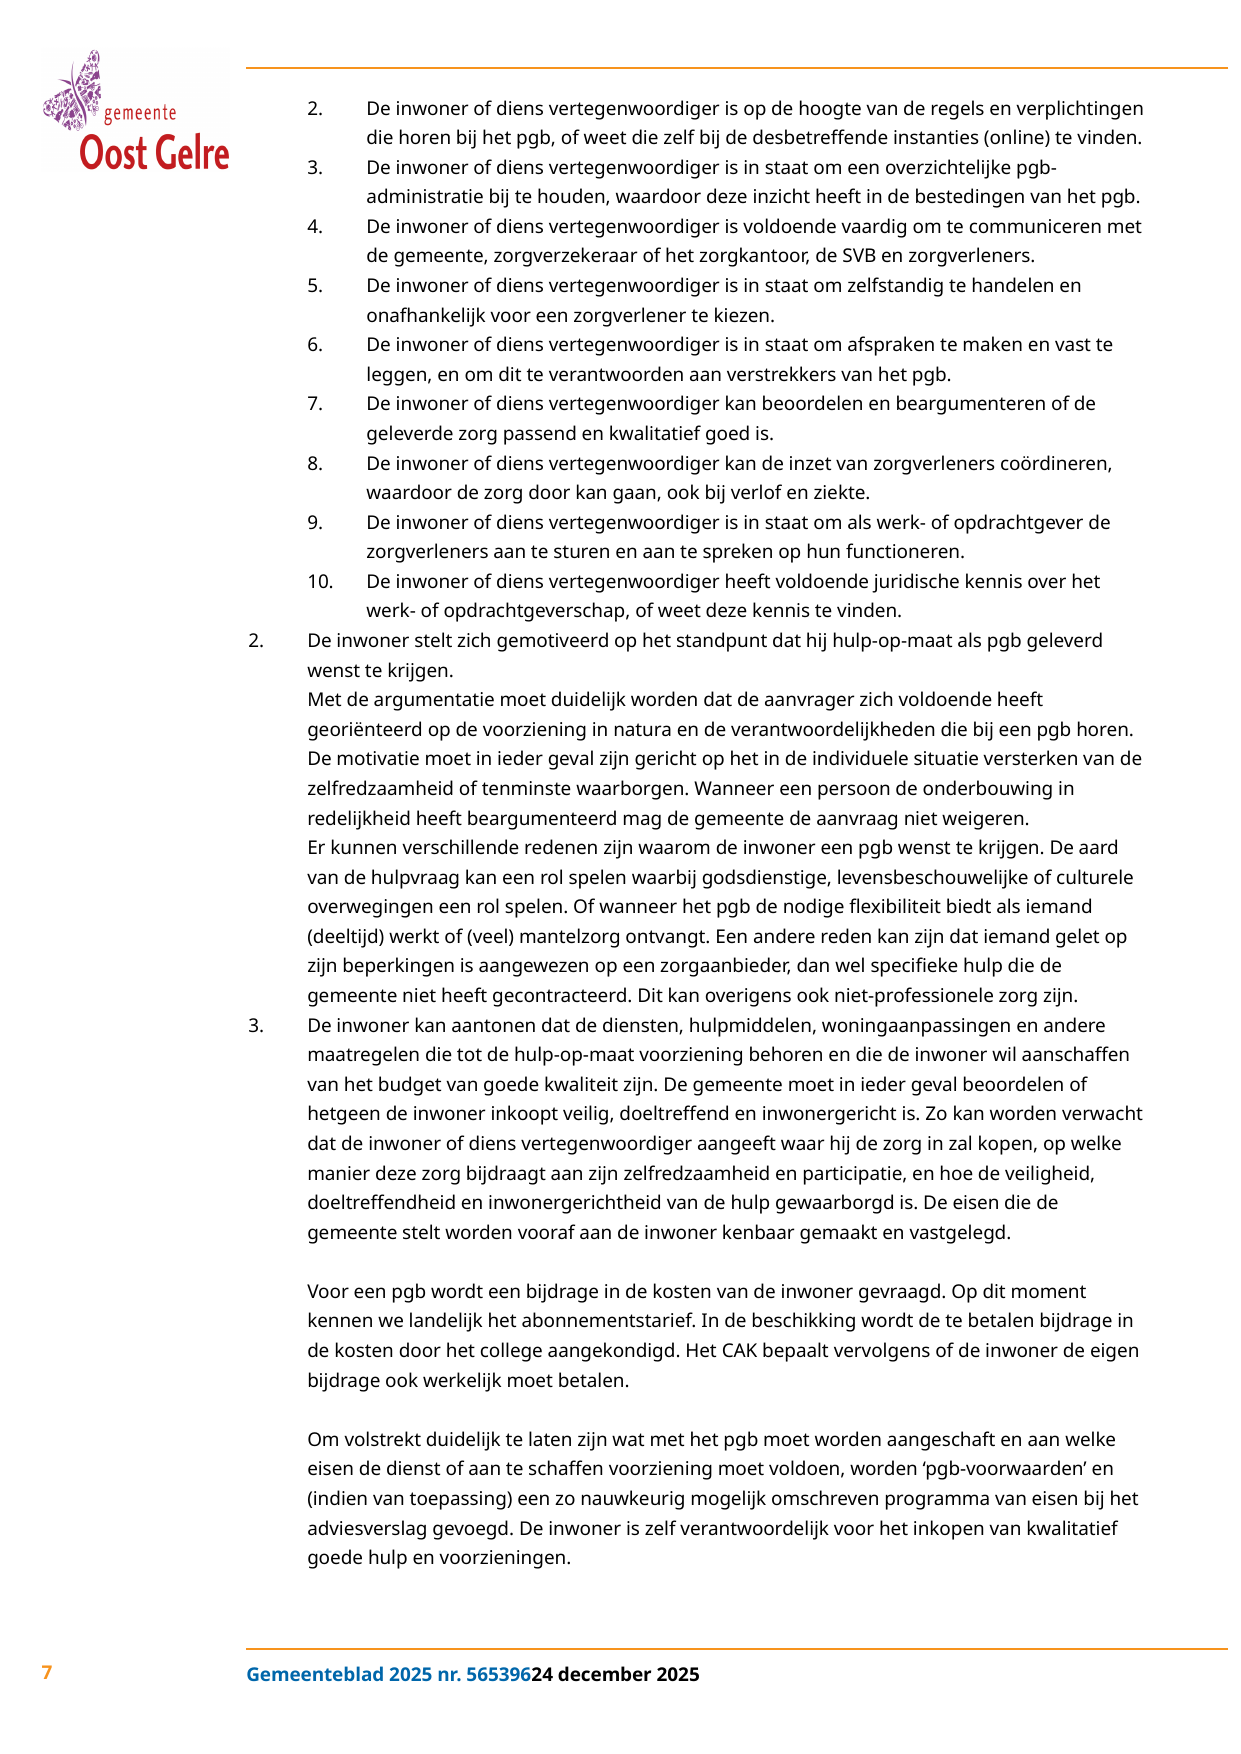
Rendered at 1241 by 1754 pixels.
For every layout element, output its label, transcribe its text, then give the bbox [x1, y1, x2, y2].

list De inwoner of diens vertegenwoordiger is in staat om als werk- of opdrachtgever de zorgverleners aan te sturen en aan te spreken op hun functioneren. [307, 509, 1152, 564]
list De inwoner of diens vertegenwoordiger kan de inzet van zorgverleners coördineren, waardoor de zorg door kan gaan, ook bij verlof en ziekte. [307, 450, 1152, 505]
list Om volstrekt duidelijk te laten zijn wat met het pgb moet worden aangeschaft en aan welke eisen de dienst of aan te schaffen voorziening moet voldoen, worden ‘pgb-voorwaarden’ en (indien van toepassing) een zo nauwkeurig mogelijk omschreven programma van eisen bij het adviesverslag gevoegd. De inwoner is zelf verantwoordelijk voor het inkopen van kwalitatief goede hulp en voorzieningen. [248, 1426, 1152, 1570]
list De inwoner of diens vertegenwoordiger is voldoende vaardig om te communiceren met de gemeente, zorgverzekeraar of het zorgkantoor, de SVB en zorgverleners. [307, 213, 1152, 268]
list Voor een pgb wordt een bijdrage in de kosten van de inwoner gevraagd. Op dit moment kennen we landelijk het abonnementstarief. In de beschikking wordt de te betalen bijdrage in de kosten door het college aangekondigd. Het CAK bepaalt vervolgens of de inwoner de eigen bijdrage ook werkelijk moet betalen. [248, 1278, 1152, 1393]
list De inwoner kan aantonen dat de diensten, hulpmiddelen, woningaanpassingen en andere maatregelen die tot de hulp-op-maat voorziening behoren en die de inwoner wil aanschaffen van het budget van goede kwaliteit zijn. De gemeente moet in ieder geval beoordelen of hetgeen de inwoner inkoopt veilig, doeltreffend en inwonergericht is. Zo kan worden verwacht dat de inwoner of diens vertegenwoordiger aangeeft waar hij de zorg in zal kopen, op welke manier deze zorg bijdraagt aan zijn zelfredzaamheid en participatie, en hoe de veiligheid, doeltreffendheid en inwonergerichtheid van de hulp gewaarborgd is. De eisen die de gemeente stelt worden vooraf aan de inwoner kenbaar gemaakt en vastgelegd. [248, 1012, 1152, 1245]
list De inwoner of diens vertegenwoordiger heeft voldoende juridische kennis over het werk- of opdrachtgeverschap, of weet deze kennis te vinden. [307, 568, 1152, 623]
list De inwoner of diens vertegenwoordiger is in staat om zelfstandig te handelen en onafhankelijk voor een zorgverlener te kiezen. [307, 272, 1152, 328]
list De inwoner of diens vertegenwoordiger is op de hoogte van de regels en verplichtingen die horen bij het pgb, of weet die zelf bij de desbetreffende instanties (online) te vinden. [307, 95, 1152, 150]
list De inwoner stelt zich gemotiveerd op het standpunt dat hij hulp-op-maat als pgb geleverd wenst te krijgen. [248, 627, 1152, 683]
list De inwoner of diens vertegenwoordiger kan beoordelen en beargumenteren of de geleverde zorg passend en kwalitatief goed is. [307, 391, 1152, 446]
list De inwoner of diens vertegenwoordiger is in staat om afspraken te maken en vast te leggen, en om dit te verantwoorden aan verstrekkers van het pgb. [307, 331, 1152, 387]
picture [41, 47, 231, 172]
list De inwoner of diens vertegenwoordiger is in staat om een overzichtelijke pgb-administratie bij te houden, waardoor deze inzicht heeft in de bestedingen van het pgb. [307, 154, 1152, 209]
list Met de argumentatie moet duidelijk worden dat de aanvrager zich voldoende heeft georiënteerd op de voorziening in natura en de verantwoordelijkheden die bij een pgb horen. De motivatie moet in ieder geval zijn gericht op het in de individuele situatie versterken van de zelfredzaamheid of tenminste waarborgen. Wanneer een persoon de onderbouwing in redelijkheid heeft beargumenteerd mag de gemeente de aanvraag niet weigeren. [248, 686, 1152, 831]
list Er kunnen verschillende redenen zijn waarom de inwoner een pgb wenst te krijgen. De aard van de hulpvraag kan een rol spelen waarbij godsdienstige, levensbeschouwelijke of culturele overwegingen een rol spelen. Of wanneer het pgb de nodige flexibiliteit biedt als iemand (deeltijd) werkt of (veel) mantelzorg ontvangt. Een andere reden kan zijn dat iemand gelet op zijn beperkingen is aangewezen op een zorgaanbieder, dan wel specifieke hulp die de gemeente niet heeft gecontracteerd. Dit kan overigens ook niet-professionele zorg zijn. [248, 834, 1152, 1008]
